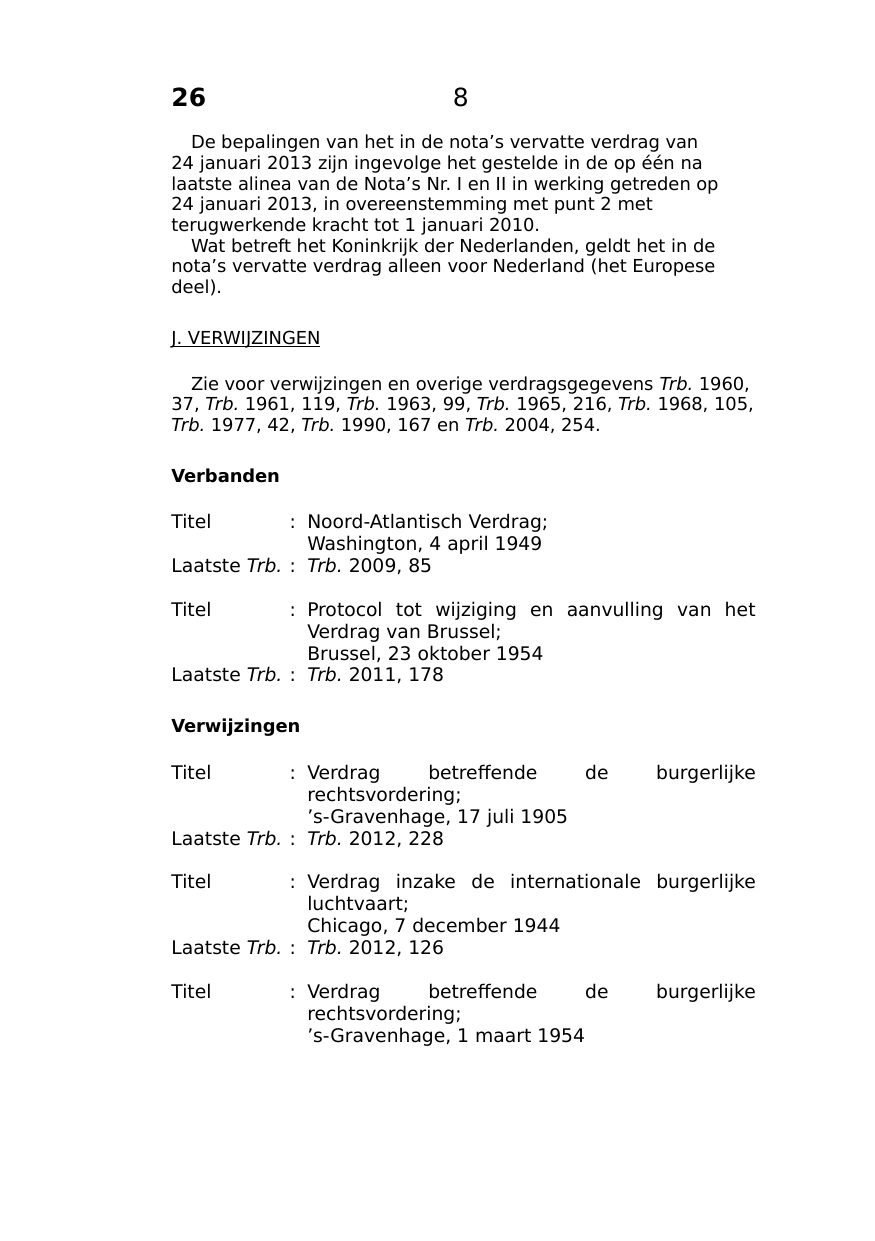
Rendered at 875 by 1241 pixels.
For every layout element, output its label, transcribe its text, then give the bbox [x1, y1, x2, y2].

table_cell : [289, 871, 307, 937]
table_cell Trb. 2011, 178 [307, 665, 756, 686]
table_cell Laatste Trb. [171, 828, 289, 849]
text Wat betreft het Koninkrijk der Nederlanden, geldt het in de nota’s vervatte verdrag alleen voor Nederland (het Europese deel). [171, 236, 756, 298]
table_cell Trb. 2012, 228 [307, 828, 756, 849]
table_cell : [289, 828, 307, 849]
table_cell [307, 959, 756, 981]
table_cell Protocol tot wijziging en aanvulling van het Verdrag van Brussel; Brussel, 23 oktober 1954 [307, 599, 756, 664]
table_cell [171, 959, 289, 981]
table_cell [289, 577, 307, 599]
table_cell Verdrag inzake de internationale burgerlijke luchtvaart; Chicago, 7 december 1944 [307, 871, 756, 937]
table_header Titel [171, 511, 289, 555]
table_cell Trb. 2009, 85 [307, 555, 756, 577]
table_cell [307, 850, 756, 871]
table_cell Laatste Trb. [171, 665, 289, 686]
table_header Titel [171, 762, 289, 828]
table_cell : [289, 981, 307, 1046]
table_header : [289, 511, 307, 555]
table_cell [289, 850, 307, 871]
table_cell Laatste Trb. [171, 937, 289, 959]
table_cell : [289, 555, 307, 577]
text Zie voor verwijzingen en overige verdragsgegevens Trb. 1960, 37, Trb. 1961, 119, Trb. 1963, 99, Trb. 1965, 216, Trb. 1968, 105, Trb. 1977, 42, Trb. 1990, 167 en Trb. 2004, 254. [171, 373, 756, 436]
subtitle J. VERWIJZINGEN [171, 328, 756, 348]
table_cell Laatste Trb. [171, 555, 289, 577]
table_header : [289, 762, 307, 828]
table_header Noord-Atlantisch Verdrag; Washington, 4 april 1949 [307, 511, 756, 555]
table_cell [289, 959, 307, 981]
table_cell [171, 850, 289, 871]
table_cell Titel [171, 599, 289, 664]
subtitle Verwijzingen [171, 716, 756, 737]
table_cell Titel [171, 981, 289, 1046]
table_cell [307, 577, 756, 599]
table_header Verdrag betreffende de burgerlijke rechtsvordering; ’s-Gravenhage, 17 juli 1905 [307, 762, 756, 828]
subtitle Verbanden [171, 466, 756, 486]
table_cell [171, 577, 289, 599]
table_cell : [289, 665, 307, 686]
table_cell Verdrag betreffende de burgerlijke rechtsvordering; ’s-Gravenhage, 1 maart 1954 [307, 981, 756, 1046]
table_cell Trb. 2012, 126 [307, 937, 756, 959]
table_cell Titel [171, 871, 289, 937]
table_cell : [289, 599, 307, 664]
table_cell : [289, 937, 307, 959]
text De bepalingen van het in de nota’s vervatte verdrag van 24 januari 2013 zijn ingevolge het gestelde in de op één na laatste alinea van de Nota’s Nr. I en II in werking getreden op 24 januari 2013, in overeenstemming met punt 2 met terugwerkende kracht tot 1 januari 2010. [171, 132, 756, 236]
